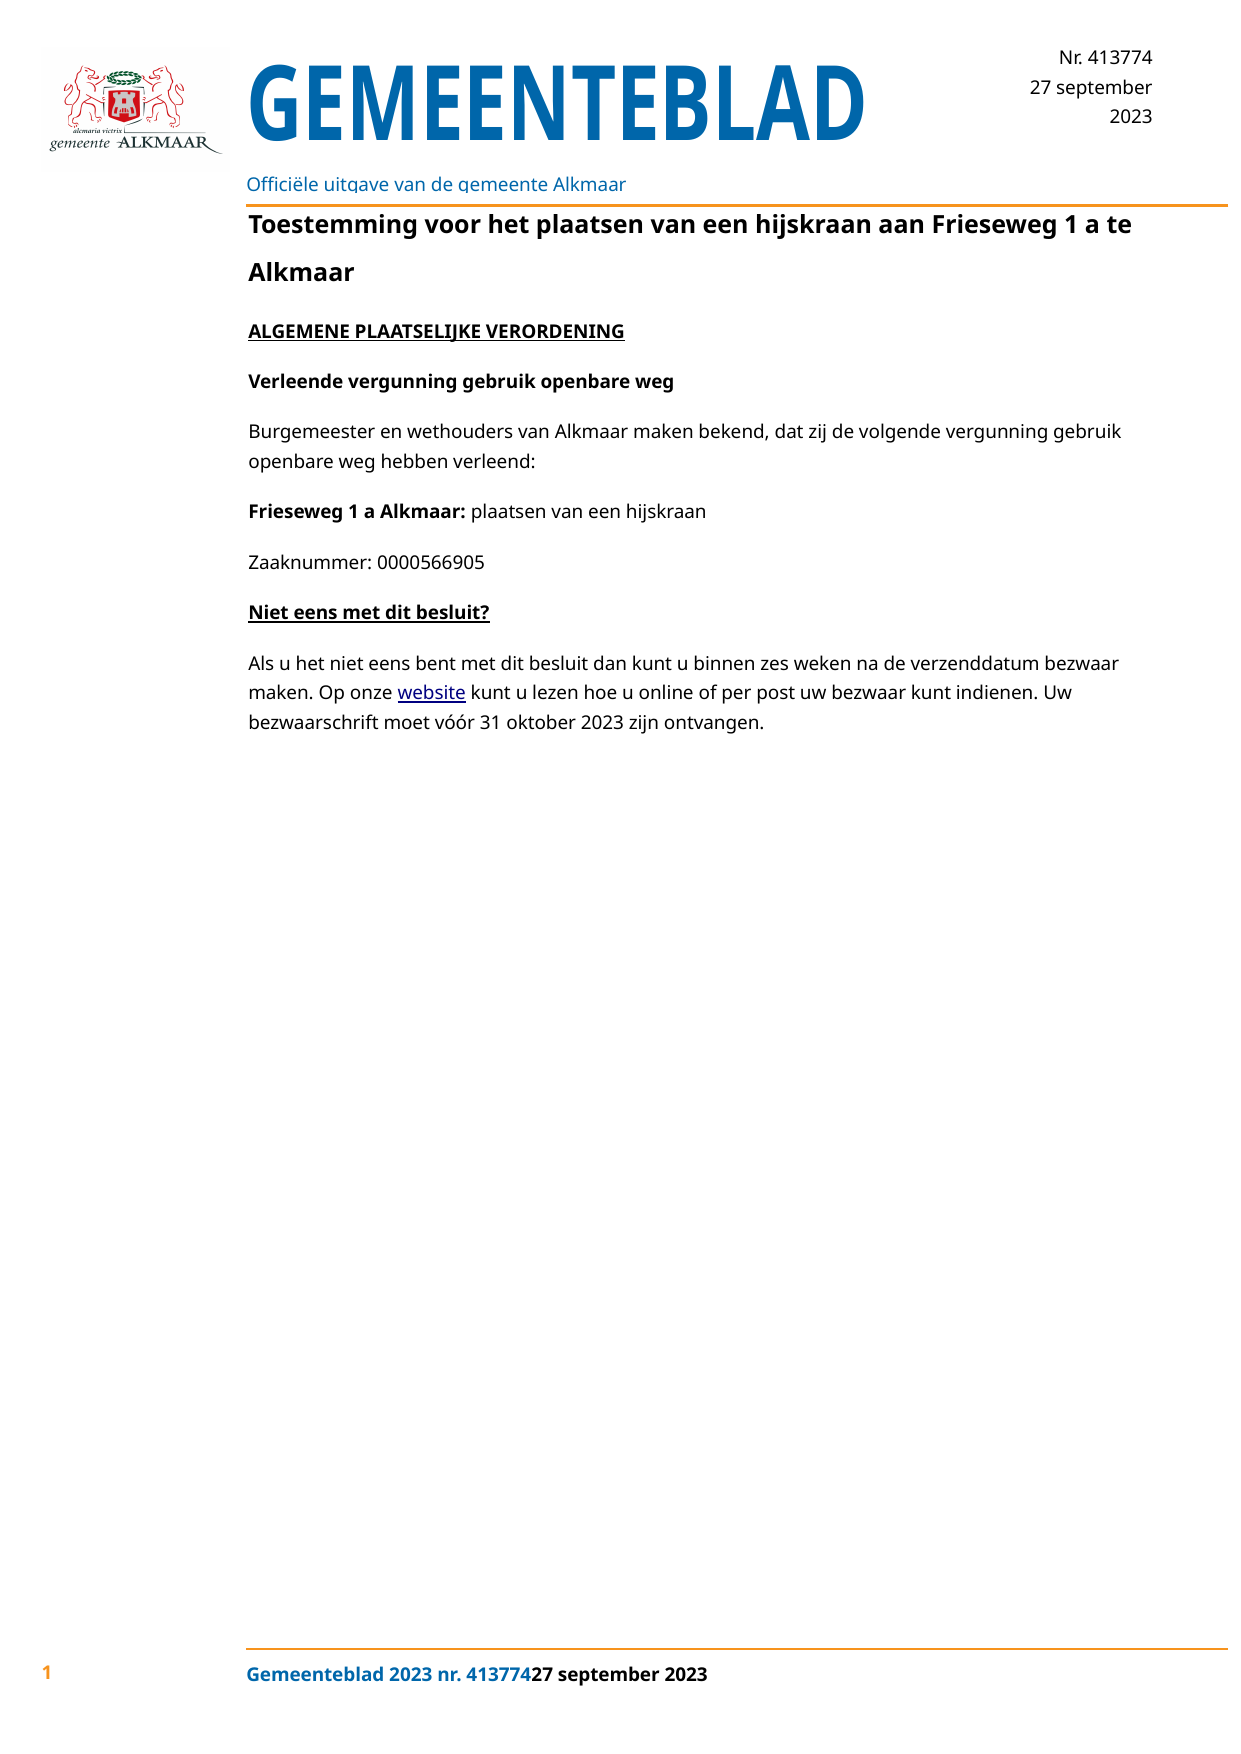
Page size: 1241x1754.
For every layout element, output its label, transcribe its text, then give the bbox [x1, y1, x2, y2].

text Frieseweg 1 a Alkmaar: plaatsen van een hijskraan [248, 499, 1152, 524]
text Niet eens met dit besluit? [248, 599, 1152, 625]
text Verleende vergunning gebruik openbare weg [248, 368, 1152, 394]
text Zaaknummer: 0000566905 [248, 549, 1152, 575]
picture [41, 47, 231, 172]
text ALGEMENE PLAATSELIJKE VERORDENING [248, 318, 1152, 344]
text Toestemming voor het plaatsen van een hijskraan aan Frieseweg 1 a te Alkmaar [248, 207, 1152, 288]
text Burgemeester en wethouders van Alkmaar maken bekend, dat zij de volgende vergunning gebruik openbare weg hebben verleend: [248, 419, 1152, 474]
text Als u het niet eens bent met dit besluit dan kunt u binnen zes weken na de verzenddatum bezwaar maken. Op onze website kunt u lezen hoe u online of per post uw bezwaar kunt indienen. Uw bezwaarschrift moet vóór 31 oktober 2023 zijn ontvangen. [248, 650, 1152, 735]
